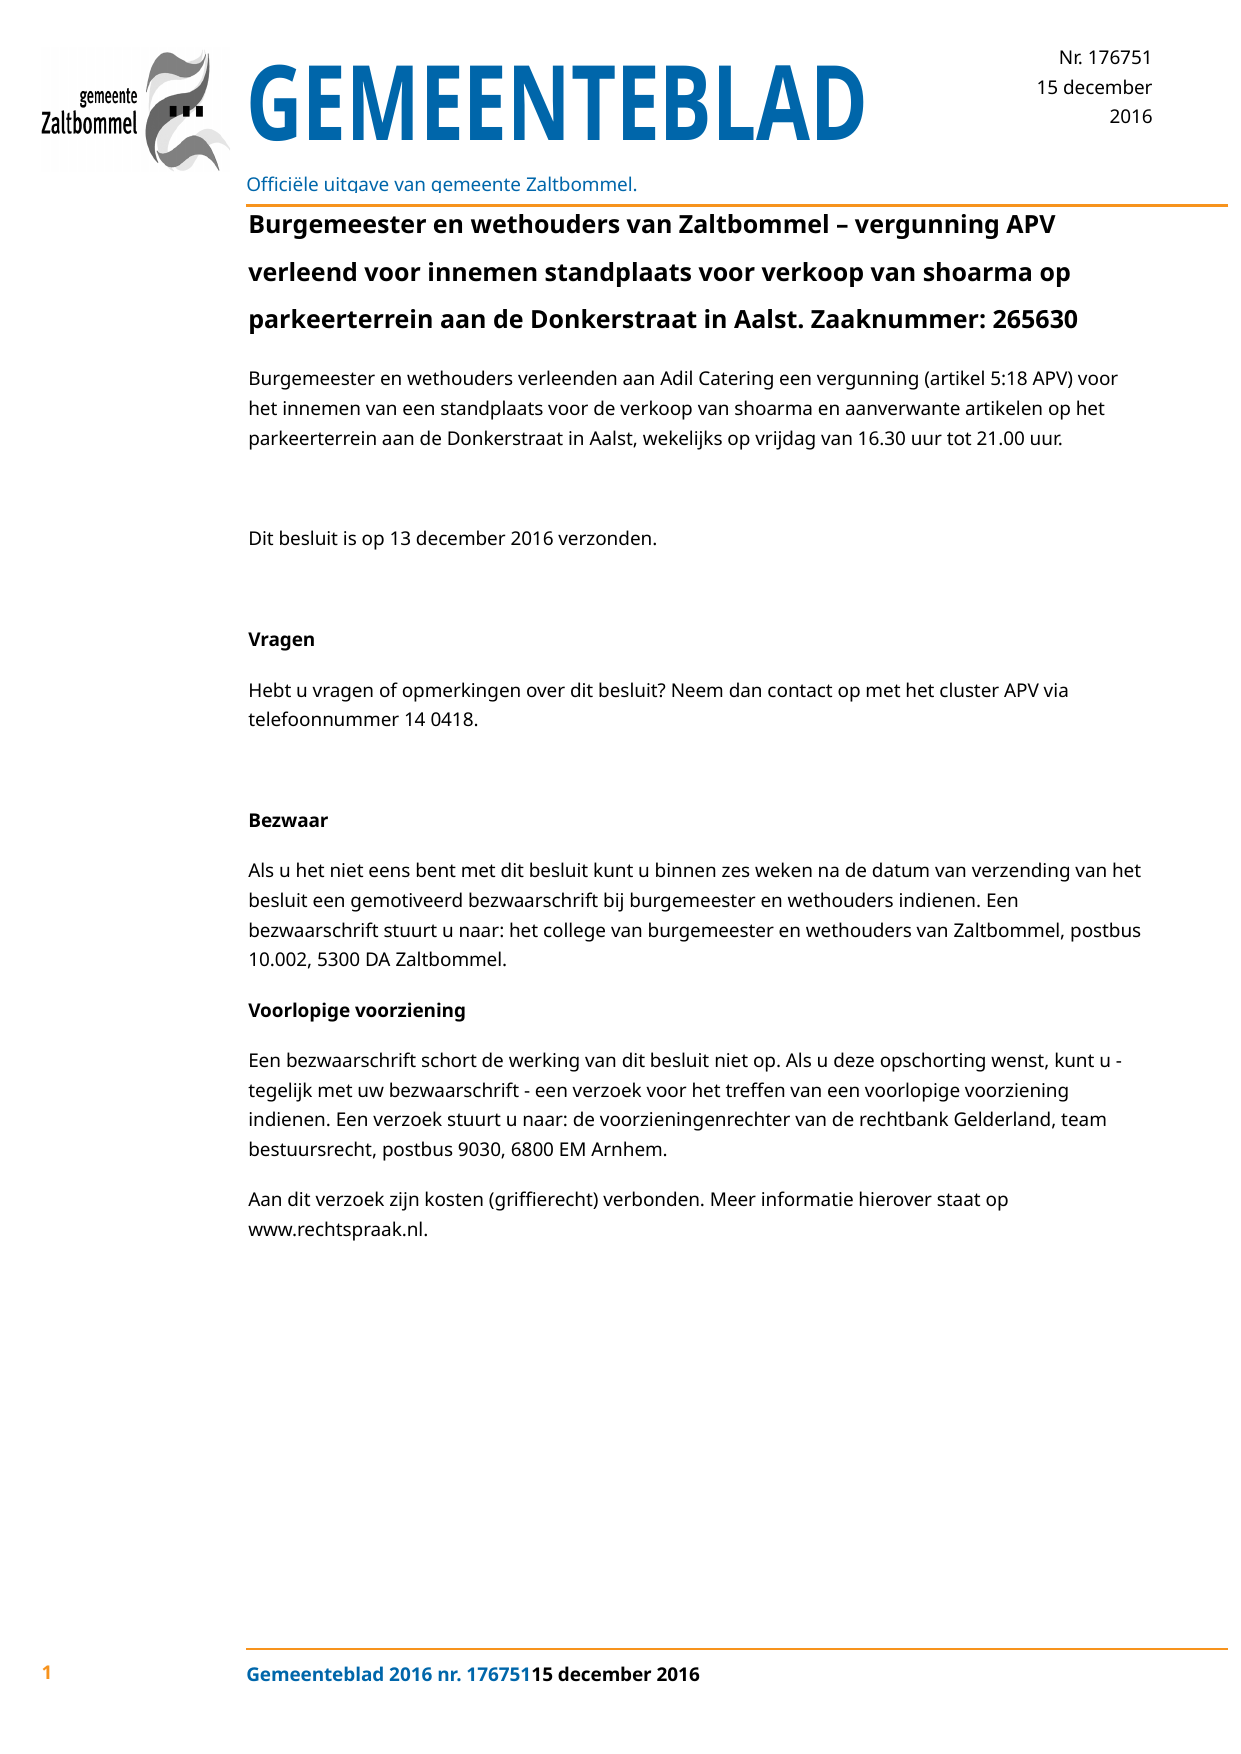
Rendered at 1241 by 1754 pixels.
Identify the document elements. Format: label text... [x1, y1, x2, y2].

text Als u het niet eens bent met dit besluit kunt u binnen zes weken na de datum van verzending van het besluit een gemotiveerd bezwaarschrift bij burgemeester en wethouders indienen. Een bezwaarschrift stuurt u naar: het college van burgemeester en wethouders van Zaltbommel, postbus 10.002, 5300 DA Zaltbommel. [248, 858, 1152, 972]
text Voorlopige voorziening [248, 997, 1152, 1022]
text Een bezwaarschrift schort de werking van dit besluit niet op. Als u deze opschorting wenst, kunt u - tegelijk met uw bezwaarschrift - een verzoek voor het treffen van een voorlopige voorziening indienen. Een verzoek stuurt u naar: de voorzieningenrechter van de rechtbank Gelderland, team bestuursrecht, postbus 9030, 6800 EM Arnhem. [248, 1047, 1152, 1162]
picture [41, 47, 231, 172]
text Burgemeester en wethouders verleenden aan Adil Catering een vergunning (artikel 5:18 APV) voor het innemen van een standplaats voor de verkoop van shoarma en aanverwante artikelen op het parkeerterrein aan de Donkerstraat in Aalst, wekelijks op vrijdag van 16.30 uur tot 21.00 uur. [248, 366, 1152, 450]
text Burgemeester en wethouders van Zaltbommel – vergunning APV verleend voor innemen standplaats voor verkoop van shoarma op parkeerterrein aan de Donkerstraat in Aalst. Zaaknummer: 265630 [248, 207, 1152, 336]
text Aan dit verzoek zijn kosten (griffierecht) verbonden. Meer informatie hierover staat op www.rechtspraak.nl. [248, 1186, 1152, 1242]
text Dit besluit is op 13 december 2016 verzonden. [248, 526, 1152, 551]
text Vragen [248, 626, 1152, 652]
text Bezwaar [248, 807, 1152, 833]
text Hebt u vragen of opmerkingen over dit besluit? Neem dan contact op met het cluster APV via telefoonnummer 14 0418. [248, 677, 1152, 732]
